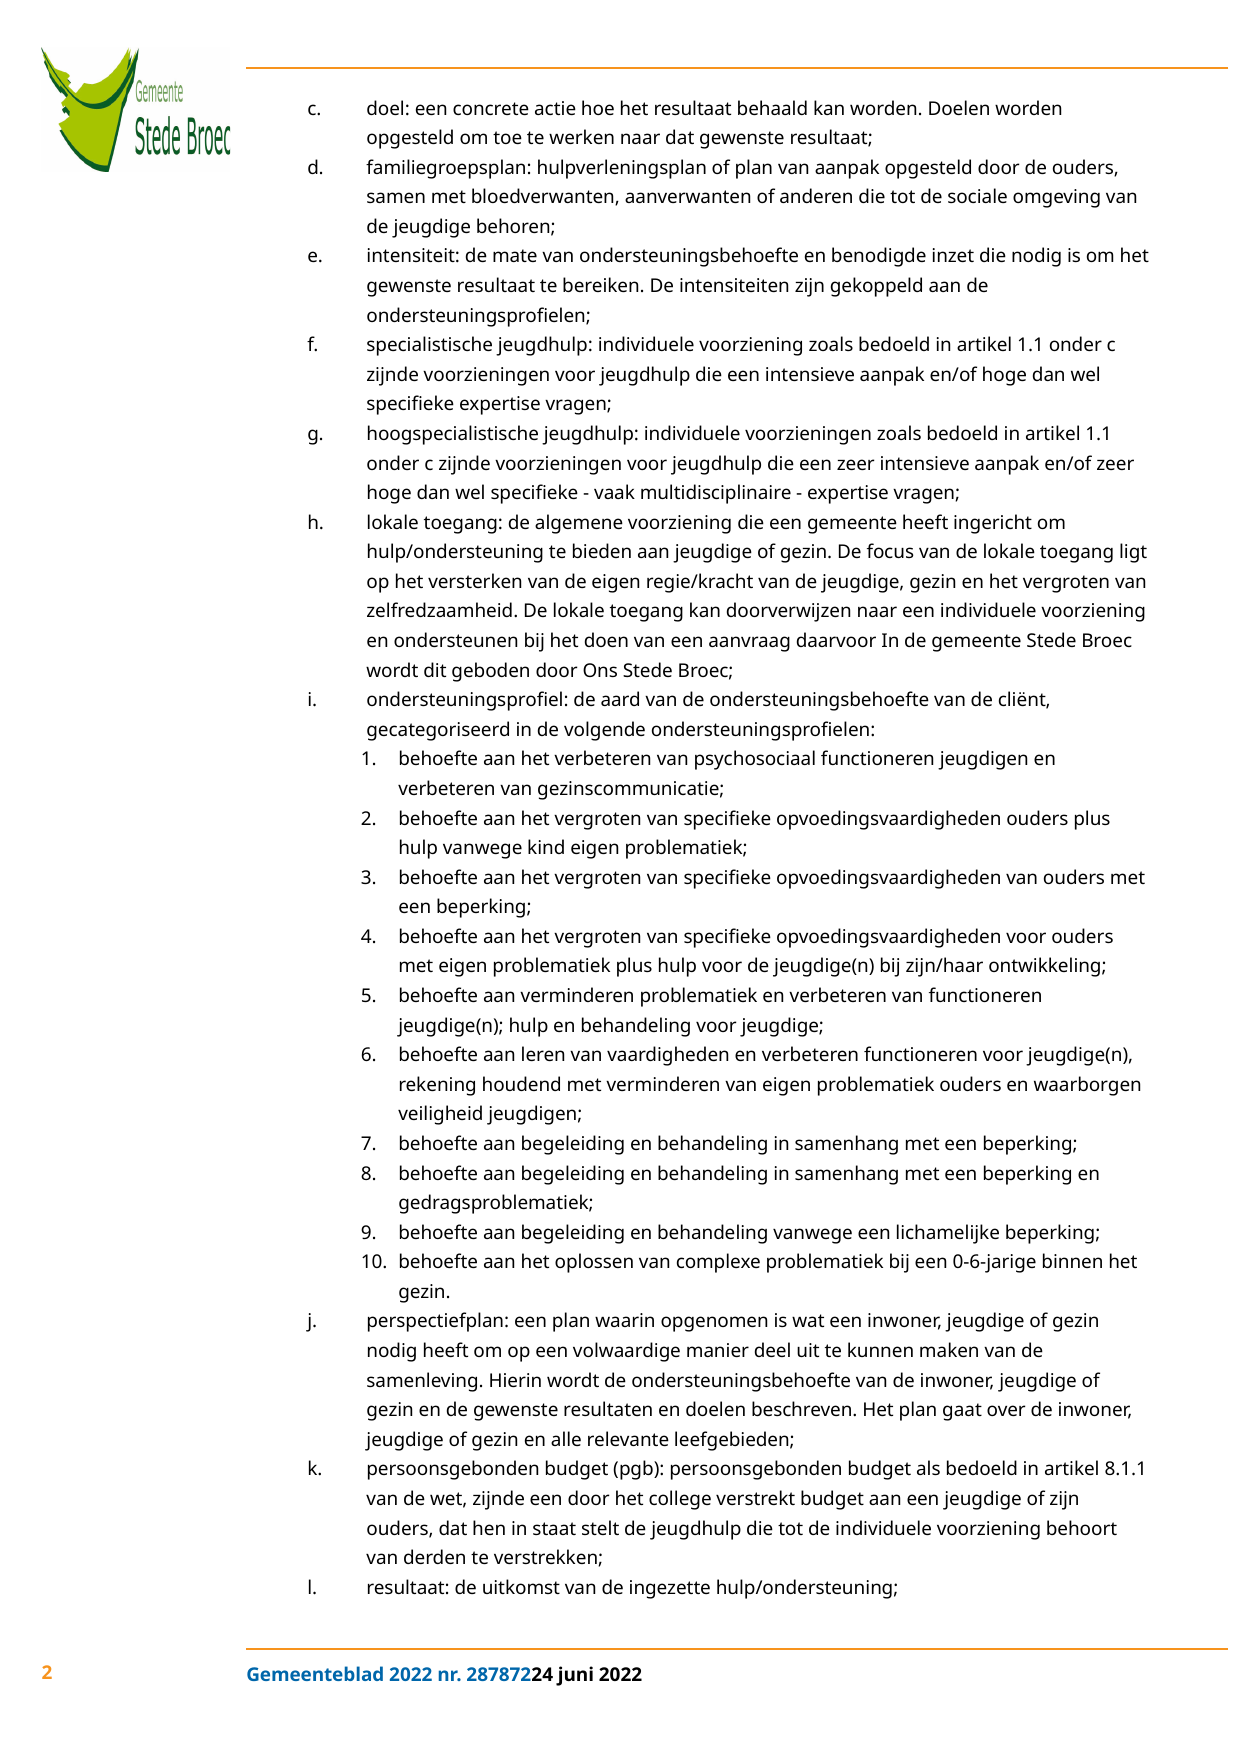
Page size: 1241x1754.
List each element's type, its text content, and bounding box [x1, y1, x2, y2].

list behoefte aan leren van vaardigheden en verbeteren functioneren voor jeugdige(n), rekening houdend met verminderen van eigen problematiek ouders en waarborgen veiligheid jeugdigen; [361, 1041, 1152, 1126]
list behoefte aan begeleiding en behandeling vanwege een lichamelijke beperking; [361, 1219, 1152, 1245]
list doel: een concrete actie hoe het resultaat behaald kan worden. Doelen worden opgesteld om toe te werken naar dat gewenste resultaat; [307, 95, 1152, 150]
list lokale toegang: de algemene voorziening die een gemeente heeft ingericht om hulp/ondersteuning te bieden aan jeugdige of gezin. De focus van de lokale toegang ligt op het versterken van de eigen regie/kracht van de jeugdige, gezin en het vergroten van zelfredzaamheid. De lokale toegang kan doorverwijzen naar een individuele voorziening en ondersteunen bij het doen van een aanvraag daarvoor In de gemeente Stede Broec wordt dit geboden door Ons Stede Broec; [307, 509, 1152, 683]
list behoefte aan het verbeteren van psychosociaal functioneren jeugdigen en verbeteren van gezinscommunicatie; [361, 746, 1152, 801]
list behoefte aan begeleiding en behandeling in samenhang met een beperking; [361, 1130, 1152, 1156]
list specialistische jeugdhulp: individuele voorziening zoals bedoeld in artikel 1.1 onder c zijnde voorzieningen voor jeugdhulp die een intensieve aanpak en/of hoge dan wel specifieke expertise vragen; [307, 331, 1152, 416]
list intensiteit: de mate van ondersteuningsbehoefte en benodigde inzet die nodig is om het gewenste resultaat te bereiken. De intensiteiten zijn gekoppeld aan de ondersteuningsprofielen; [307, 243, 1152, 328]
list behoefte aan het vergroten van specifieke opvoedingsvaardigheden voor ouders met eigen problematiek plus hulp voor de jeugdige(n) bij zijn/haar ontwikkeling; [361, 923, 1152, 978]
list behoefte aan begeleiding en behandeling in samenhang met een beperking en gedragsproblematiek; [361, 1160, 1152, 1215]
list behoefte aan het oplossen van complexe problematiek bij een 0-6-jarige binnen het gezin. [361, 1248, 1152, 1304]
list hoogspecialistische jeugdhulp: individuele voorzieningen zoals bedoeld in artikel 1.1 onder c zijnde voorzieningen voor jeugdhulp die een zeer intensieve aanpak en/of zeer hoge dan wel specifieke - vaak multidisciplinaire - expertise vragen; [307, 420, 1152, 505]
list resultaat: de uitkomst van de ingezette hulp/ondersteuning; [307, 1574, 1152, 1600]
list behoefte aan verminderen problematiek en verbeteren van functioneren jeugdige(n); hulp en behandeling voor jeugdige; [361, 982, 1152, 1038]
list perspectiefplan: een plan waarin opgenomen is wat een inwoner, jeugdige of gezin nodig heeft om op een volwaardige manier deel uit te kunnen maken van de samenleving. Hierin wordt de ondersteuningsbehoefte van de inwoner, jeugdige of gezin en de gewenste resultaten en doelen beschreven. Het plan gaat over de inwoner, jeugdige of gezin en alle relevante leefgebieden; [307, 1308, 1152, 1452]
list familiegroepsplan: hulpverleningsplan of plan van aanpak opgesteld door de ouders, samen met bloedverwanten, aanverwanten of anderen die tot de sociale omgeving van de jeugdige behoren; [307, 154, 1152, 239]
list ondersteuningsprofiel: de aard van de ondersteuningsbehoefte van de cliënt, gecategoriseerd in de volgende ondersteuningsprofielen: [307, 686, 1152, 742]
picture [41, 47, 231, 172]
list behoefte aan het vergroten van specifieke opvoedingsvaardigheden van ouders met een beperking; [361, 864, 1152, 919]
list persoonsgebonden budget (pgb): persoonsgebonden budget als bedoeld in artikel 8.1.1 van de wet, zijnde een door het college verstrekt budget aan een jeugdige of zijn ouders, dat hen in staat stelt de jeugdhulp die tot de individuele voorziening behoort van derden te verstrekken; [307, 1456, 1152, 1570]
list behoefte aan het vergroten van specifieke opvoedingsvaardigheden ouders plus hulp vanwege kind eigen problematiek; [361, 805, 1152, 860]
